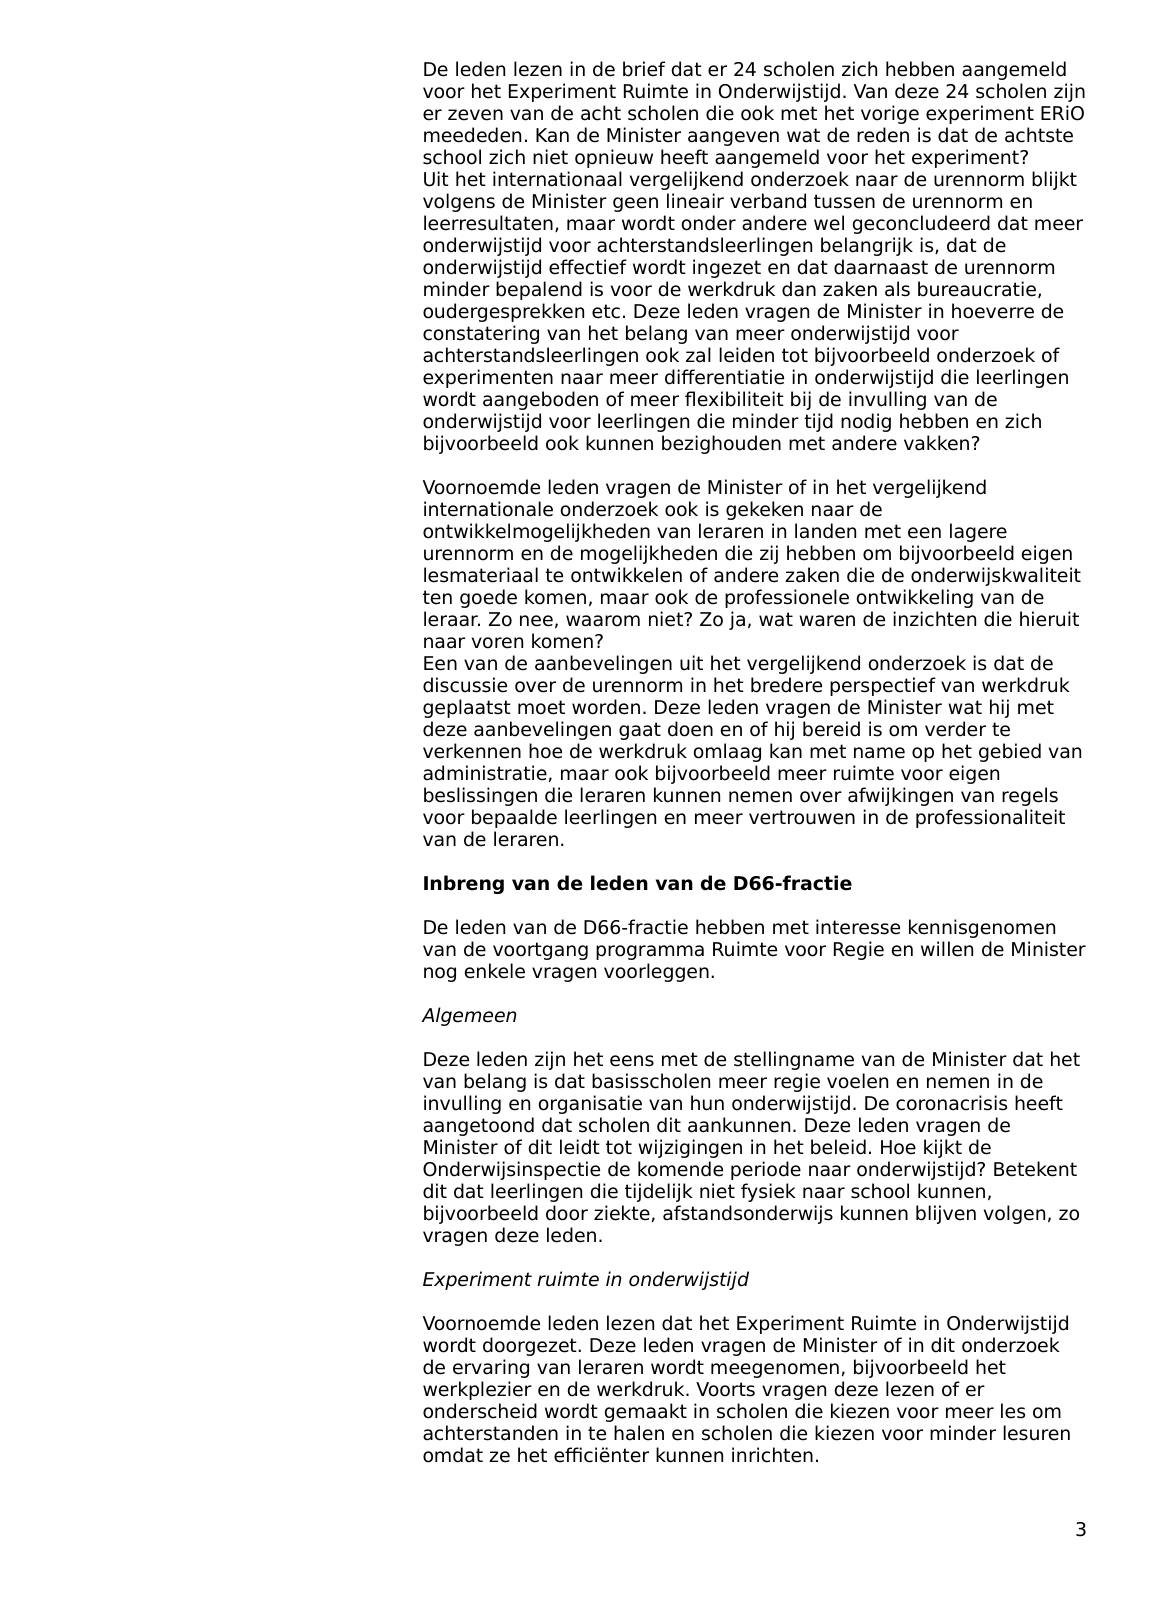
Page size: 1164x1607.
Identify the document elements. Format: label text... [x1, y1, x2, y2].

text Deze leden zijn het eens met de stellingname van de Minister dat het van belang is dat basisscholen meer regie voelen en nemen in de invulling en organisatie van hun onderwijstijd. De coronacrisis heeft aangetoond dat scholen dit aankunnen. Deze leden vragen de Minister of dit leidt tot wijzigingen in het beleid. Hoe kijkt de Onderwijsinspectie de komende periode naar onderwijstijd? Betekent dit dat leerlingen die tijdelijk niet fysiek naar school kunnen, bijvoorbeeld door ziekte, afstandsonderwijs kunnen blijven volgen, zo vragen deze leden. [422, 1049, 1087, 1247]
text Voornoemde leden lezen dat het Experiment Ruimte in Onderwijstijd wordt doorgezet. Deze leden vragen de Minister of in dit onderzoek de ervaring van leraren wordt meegenomen, bijvoorbeeld het werkplezier en de werkdruk. Voorts vragen deze lezen of er onderscheid wordt gemaakt in scholen die kiezen voor meer les om achterstanden in te halen en scholen die kiezen voor minder lesuren omdat ze het efficiënter kunnen inrichten. [422, 1313, 1087, 1467]
subtitle Experiment ruimte in onderwijstijd [422, 1269, 1087, 1291]
subtitle Inbreng van de leden van de D66-fractie [422, 873, 1087, 895]
text Voornoemde leden vragen de Minister of in het vergelijkend internationale onderzoek ook is gekeken naar de ontwikkelmogelijkheden van leraren in landen met een lagere urennorm en de mogelijkheden die zij hebben om bijvoorbeeld eigen lesmateriaal te ontwikkelen of andere zaken die de onderwijskwaliteit ten goede komen, maar ook de professionele ontwikkeling van de leraar. Zo nee, waarom niet? Zo ja, wat waren de inzichten die hieruit naar voren komen? [422, 477, 1087, 653]
subtitle Algemeen [422, 1005, 1087, 1027]
text Uit het internationaal vergelijkend onderzoek naar de urennorm blijkt volgens de Minister geen lineair verband tussen de urennorm en leerresultaten, maar wordt onder andere wel geconcludeerd dat meer onderwijstijd voor achterstandsleerlingen belangrijk is, dat de onderwijstijd effectief wordt ingezet en dat daarnaast de urennorm minder bepalend is voor de werkdruk dan zaken als bureaucratie, oudergesprekken etc. Deze leden vragen de Minister in hoeverre de constatering van het belang van meer onderwijstijd voor achterstandsleerlingen ook zal leiden tot bijvoorbeeld onderzoek of experimenten naar meer differentiatie in onderwijstijd die leerlingen wordt aangeboden of meer flexibiliteit bij de invulling van de onderwijstijd voor leerlingen die minder tijd nodig hebben en zich bijvoorbeeld ook kunnen bezighouden met andere vakken? [422, 169, 1087, 455]
text De leden van de D66-fractie hebben met interesse kennisgenomen van de voortgang programma Ruimte voor Regie en willen de Minister nog enkele vragen voorleggen. [422, 917, 1087, 983]
text De leden lezen in de brief dat er 24 scholen zich hebben aangemeld voor het Experiment Ruimte in Onderwijstijd. Van deze 24 scholen zijn er zeven van de acht scholen die ook met het vorige experiment ERiO meededen. Kan de Minister aangeven wat de reden is dat de achtste school zich niet opnieuw heeft aangemeld voor het experiment? [422, 59, 1087, 169]
text Een van de aanbevelingen uit het vergelijkend onderzoek is dat de discussie over de urennorm in het bredere perspectief van werkdruk geplaatst moet worden. Deze leden vragen de Minister wat hij met deze aanbevelingen gaat doen en of hij bereid is om verder te verkennen hoe de werkdruk omlaag kan met name op het gebied van administratie, maar ook bijvoorbeeld meer ruimte voor eigen beslissingen die leraren kunnen nemen over afwijkingen van regels voor bepaalde leerlingen en meer vertrouwen in de professionaliteit van de leraren. [422, 653, 1087, 851]
